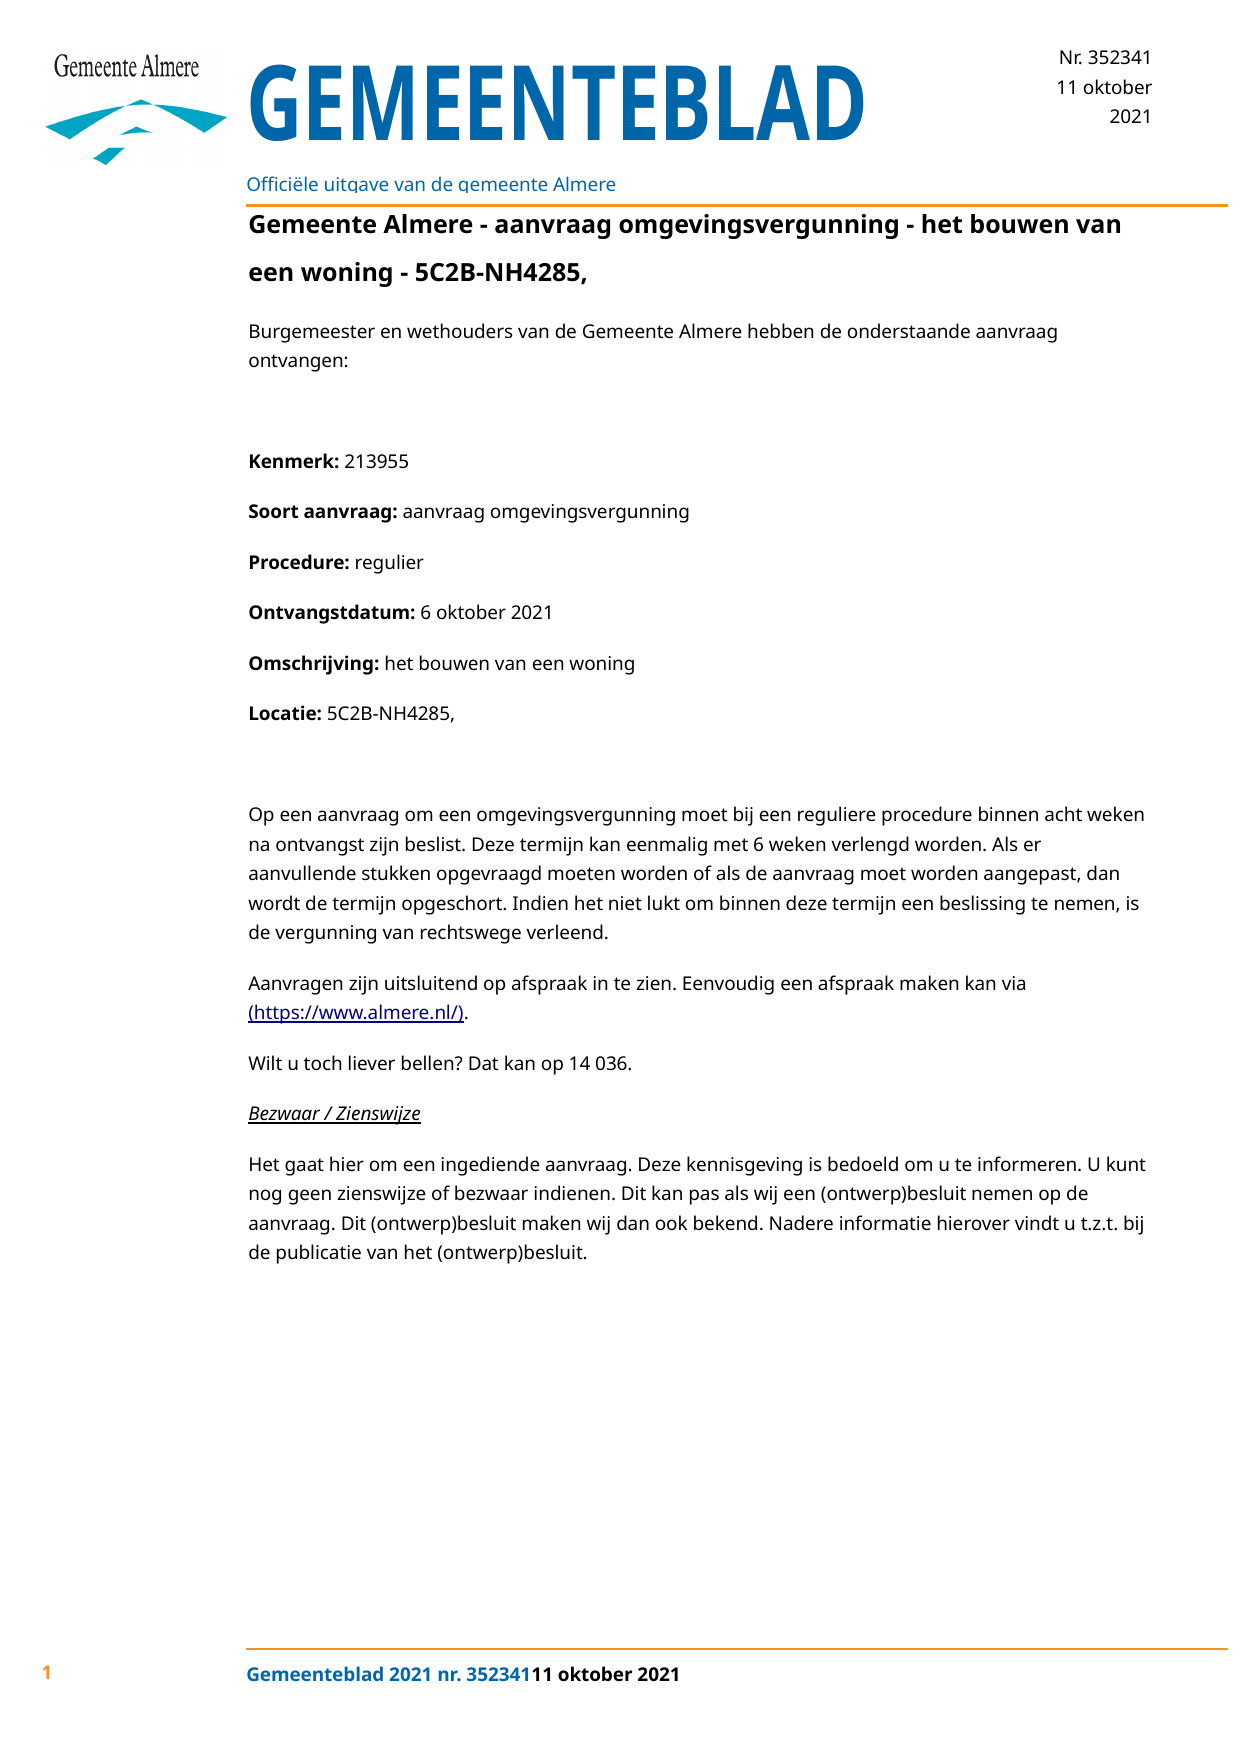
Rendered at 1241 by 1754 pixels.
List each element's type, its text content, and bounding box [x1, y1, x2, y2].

text Burgemeester en wethouders van de Gemeente Almere hebben de onderstaande aanvraag ontvangen: [248, 318, 1152, 373]
text Kenmerk: 213955 [248, 448, 1152, 474]
text Het gaat hier om een ingediende aanvraag. Deze kennisgeving is bedoeld om u te informeren. U kunt nog geen zienswijze of bezwaar indienen. Dit kan pas als wij een (ontwerp)besluit nemen op de aanvraag. Dit (ontwerp)besluit maken wij dan ook bekend. Nadere informatie hierover vindt u t.z.t. bij de publicatie van het (ontwerp)besluit. [248, 1151, 1152, 1265]
text Soort aanvraag: aanvraag omgevingsvergunning [248, 499, 1152, 524]
text Omschrijving: het bouwen van een woning [248, 650, 1152, 676]
text Op een aanvraag om een omgevingsvergunning moet bij een reguliere procedure binnen acht weken na ontvangst zijn beslist. Deze termijn kan eenmalig met 6 weken verlengd worden. Als er aanvullende stukken opgevraagd moeten worden of als de aanvraag moet worden aangepast, dan wordt de termijn opgeschort. Indien het niet lukt om binnen deze termijn een beslissing te nemen, is de vergunning van rechtswege verleend. [248, 801, 1152, 945]
text Bezwaar / Zienswijze [248, 1100, 1152, 1126]
text Procedure: regulier [248, 549, 1152, 575]
text Gemeente Almere - aanvraag omgevingsvergunning - het bouwen van een woning - 5C2B-NH4285, [248, 207, 1152, 288]
text Wilt u toch liever bellen? Dat kan op 14 036. [248, 1050, 1152, 1076]
text Locatie: 5C2B-NH4285, [248, 700, 1152, 726]
picture [41, 47, 231, 172]
text Ontvangstdatum: 6 oktober 2021 [248, 599, 1152, 625]
text Aanvragen zijn uitsluitend op afspraak in te zien. Eenvoudig een afspraak maken kan via (https://www.almere.nl/). [248, 970, 1152, 1025]
